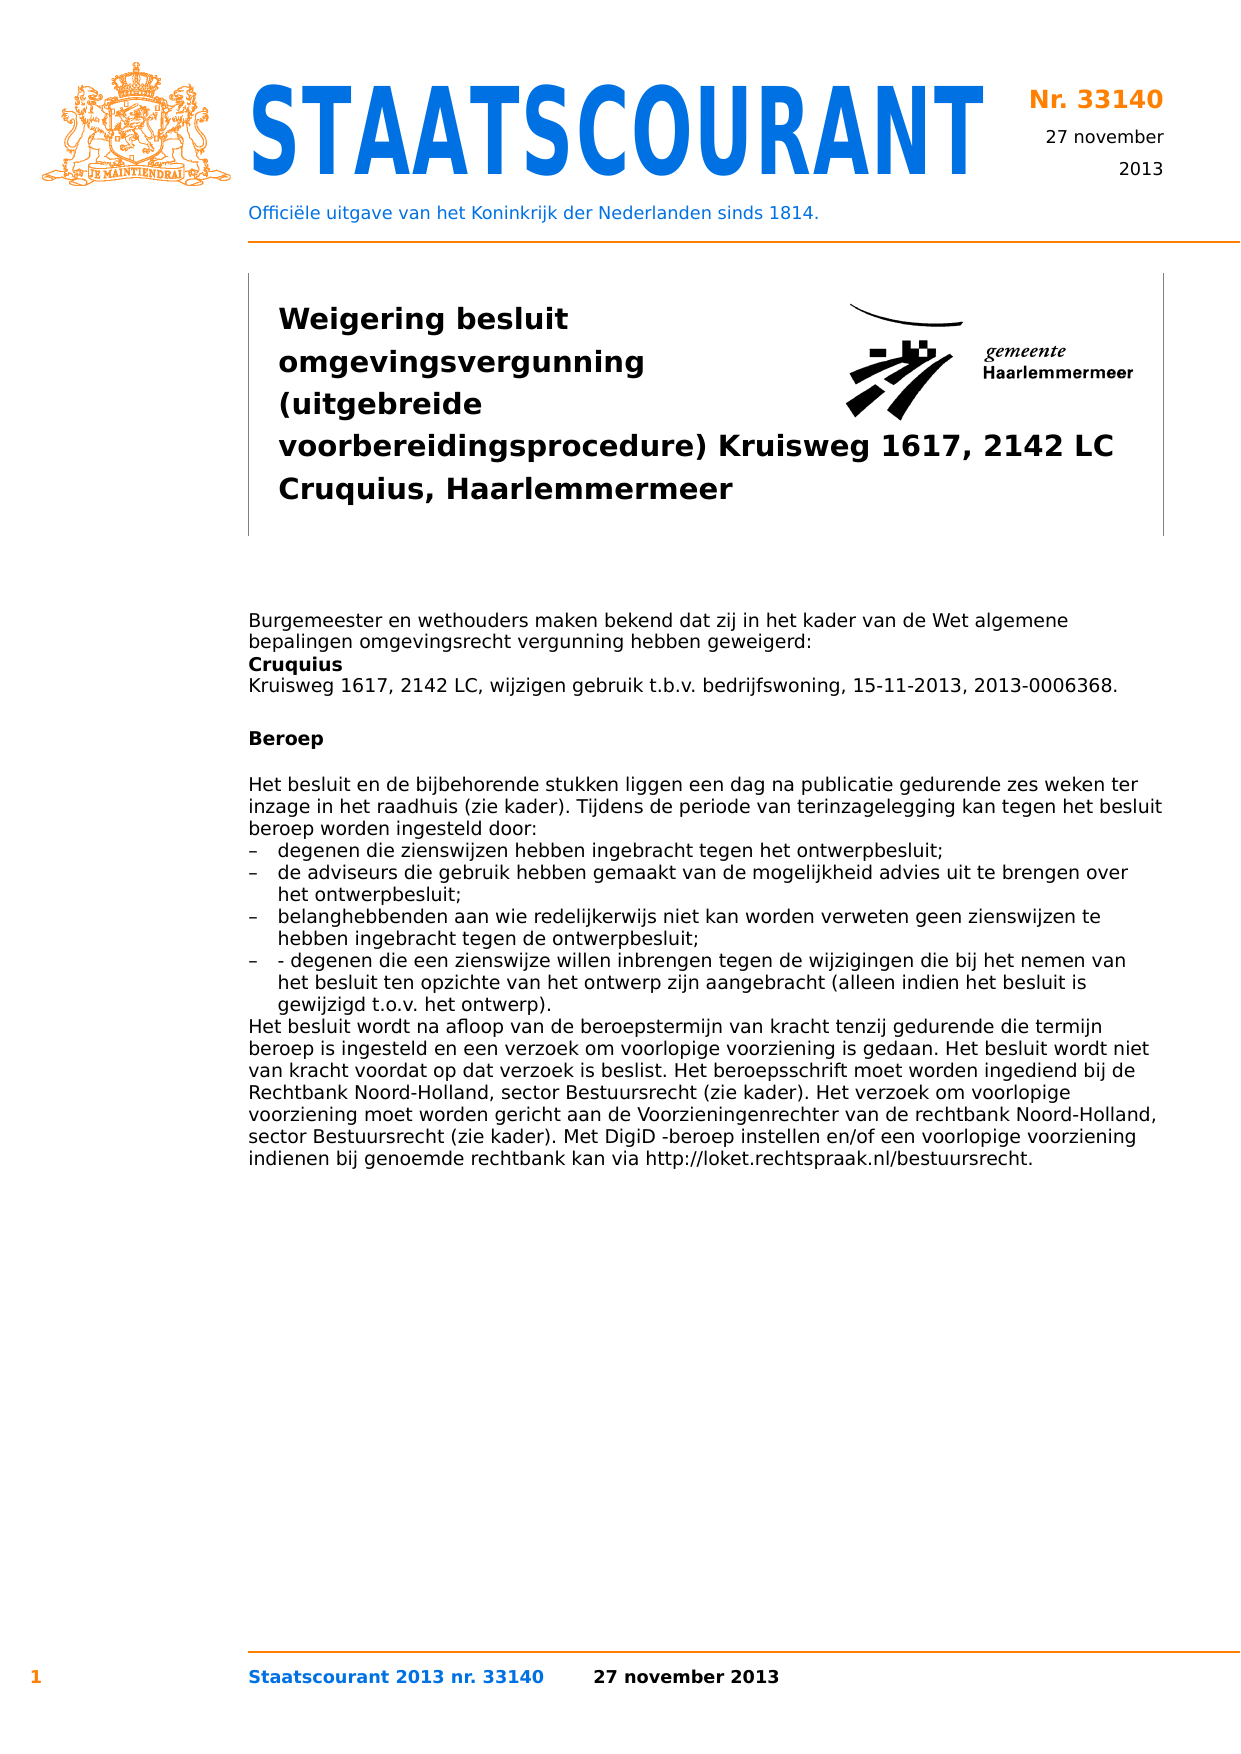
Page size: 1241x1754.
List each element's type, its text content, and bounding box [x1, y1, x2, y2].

text Cruquius [248, 653, 1163, 675]
picture [41, 62, 231, 186]
text – degenen die zienswijzen hebben ingebracht tegen het ontwerpbesluit; [248, 840, 1163, 862]
text Kruisweg 1617, 2142 LC, wijzigen gebruik t.b.v. bedrijfswoning, 15-11-2013, 2013-0006368. [248, 675, 1163, 697]
table_header [25, 62, 248, 241]
text Het besluit wordt na afloop van de beroepstermijn van kracht tenzij gedurende die termijn beroep is ingesteld en een verzoek om voorlopige voorziening is gedaan. Het besluit wordt niet van kracht voordat op dat verzoek is beslist. Het beroepsschrift moet worden ingediend bij de Rechtbank Noord-Holland, sector Bestuursrecht (zie kader). Het verzoek om voorlopige voorziening moet worden gericht aan de Voorzieningenrechter van de rechtbank Noord-Holland, sector Bestuursrecht (zie kader). Met DigiD -beroep instellen en/of een voorlopige voorziening indienen bij genoemde rechtbank kan via http://loket.rechtspraak.nl/bestuursrecht. [248, 1016, 1163, 1170]
subtitle Beroep [248, 727, 1163, 749]
table_cell Officiële uitgave van het Koninkrijk der Nederlanden sinds 1814. [248, 203, 1240, 241]
text Het besluit en de bijbehorende stukken liggen een dag na publicatie gedurende zes weken ter inzage in het raadhuis (zie kader). Tijdens de periode van terinzagelegging kan tegen het besluit beroep worden ingesteld door: [248, 774, 1163, 840]
picture [844, 302, 1134, 421]
text – de adviseurs die gebruik hebben gemaakt van de mogelijkheid advies uit te brengen over het ontwerpbesluit; [248, 862, 1163, 906]
table_cell 27 november [998, 121, 1240, 153]
text – belanghebbenden aan wie redelijkerwijs niet kan worden verweten geen zienswijzen te hebben ingebracht tegen de ontwerpbesluit; [248, 906, 1163, 950]
text Burgemeester en wethouders maken bekend dat zij in het kader van de Wet algemene bepalingen omgevingsrecht vergunning hebben geweigerd: [248, 609, 1163, 653]
table_header Nr. 33140 [998, 62, 1240, 121]
table_cell 2013 [998, 153, 1240, 203]
table_header STAATSCOURANT [248, 62, 998, 203]
text – - degenen die een zienswijze willen inbrengen tegen de wijzigingen die bij het nemen van het besluit ten opzichte van het ontwerp zijn aangebracht (alleen indien het besluit is gewijzigd t.o.v. het ontwerp). [248, 950, 1163, 1016]
subtitle Weigering besluit omgevingsvergunning (uitgebreide voorbereidingsprocedure) Kruisweg 1617, 2142 LC Cruquius, Haarlemmermeer [249, 273, 1163, 536]
